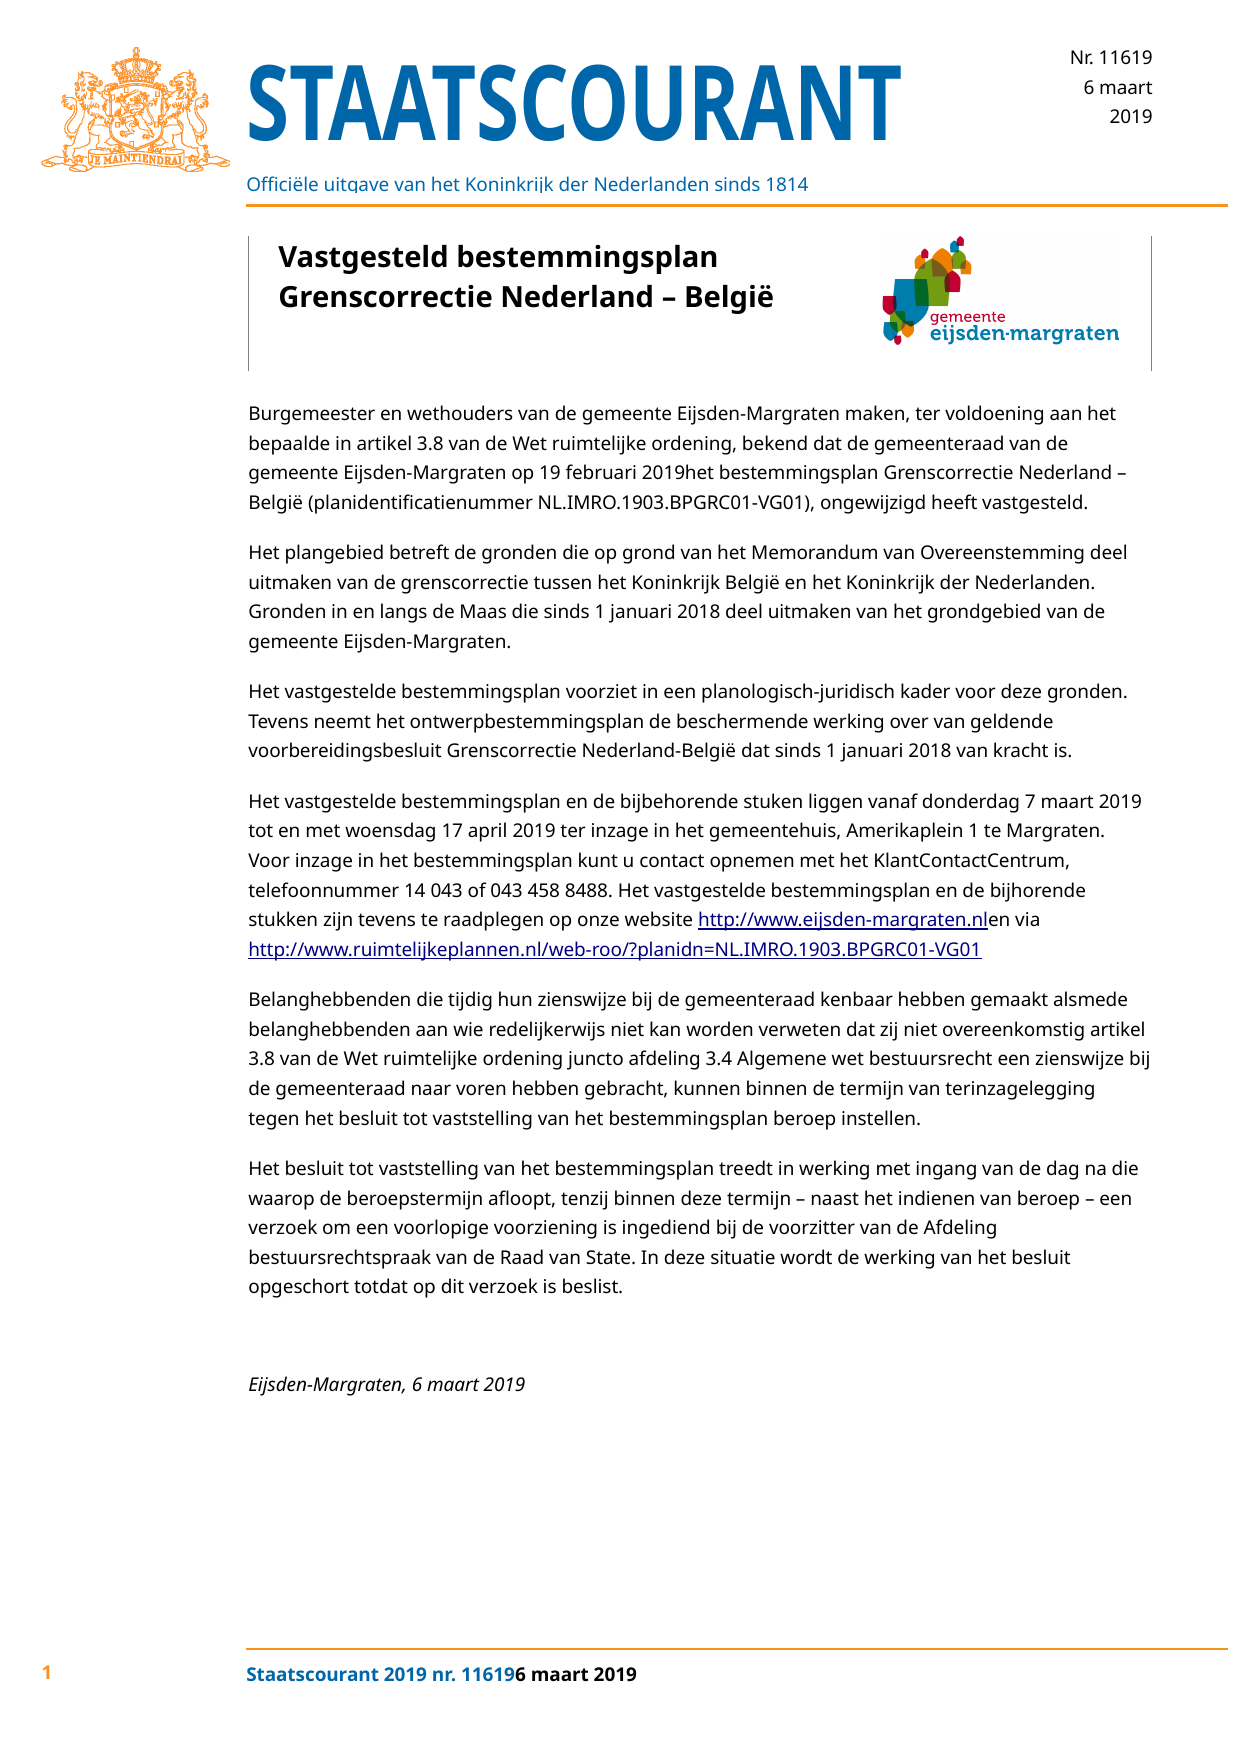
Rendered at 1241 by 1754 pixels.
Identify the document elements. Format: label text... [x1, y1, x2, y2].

picture [41, 47, 231, 172]
picture [882, 236, 1119, 345]
table_header [850, 236, 1151, 371]
text Het plangebied betreft de gronden die op grond van het Memorandum van Overeenstemming deel uitmaken van de grenscorrectie tussen het Koninkrijk België en het Koninkrijk der Nederlanden. Gronden in en langs de Maas die sinds 1 januari 2018 deel uitmaken van het grondgebied van de gemeente Eijsden-Margraten. [248, 539, 1152, 654]
text Burgemeester en wethouders van de gemeente Eijsden-Margraten maken, ter voldoening aan het bepaalde in artikel 3.8 van de Wet ruimtelijke ordening, bekend dat de gemeenteraad van de gemeente Eijsden-Margraten op 19 februari 2019het bestemmingsplan Grenscorrectie Nederland – België (planidentificatienummer NL.IMRO.1903.BPGRC01-VG01), ongewijzigd heeft vastgesteld. [248, 400, 1152, 514]
text Het vastgestelde bestemmingsplan en de bijbehorende stuken liggen vanaf donderdag 7 maart 2019 tot en met woensdag 17 april 2019 ter inzage in het gemeentehuis, Amerikaplein 1 te Margraten. Voor inzage in het bestemmingsplan kunt u contact opnemen met het KlantContactCentrum, telefoonnummer 14 043 of 043 458 8488. Het vastgestelde bestemmingsplan en de bijhorende stukken zijn tevens te raadplegen op onze website http://www.eijsden-margraten.nlen via http://www.ruimtelijkeplannen.nl/web-roo/?planidn=NL.IMRO.1903.BPGRC01-VG01 [248, 788, 1152, 962]
text Belanghebbenden die tijdig hun zienswijze bij de gemeenteraad kenbaar hebben gemaakt alsmede belanghebbenden aan wie redelijkerwijs niet kan worden verweten dat zij niet overeenkomstig artikel 3.8 van de Wet ruimtelijke ordening juncto afdeling 3.4 Algemene wet bestuursrecht een zienswijze bij de gemeenteraad naar voren hebben gebracht, kunnen binnen de termijn van terinzagelegging tegen het besluit tot vaststelling van het bestemmingsplan beroep instellen. [248, 986, 1152, 1130]
text Eijsden-Margraten, 6 maart 2019 [248, 1372, 1152, 1397]
table_header Vastgesteld bestemmingsplan Grenscorrectie Nederland – België [249, 236, 850, 371]
text Het besluit tot vaststelling van het bestemmingsplan treedt in werking met ingang van de dag na die waarop de beroepstermijn afloopt, tenzij binnen deze termijn – naast het indienen van beroep – een verzoek om een voorlopige voorziening is ingediend bij de voorzitter van de Afdeling bestuursrechtspraak van de Raad van State. In deze situatie wordt de werking van het besluit opgeschort totdat op dit verzoek is beslist. [248, 1155, 1152, 1299]
text Het vastgestelde bestemmingsplan voorziet in een planologisch-juridisch kader voor deze gronden. Tevens neemt het ontwerpbestemmingsplan de beschermende werking over van geldende voorbereidingsbesluit Grenscorrectie Nederland-België dat sinds 1 januari 2018 van kracht is. [248, 678, 1152, 763]
